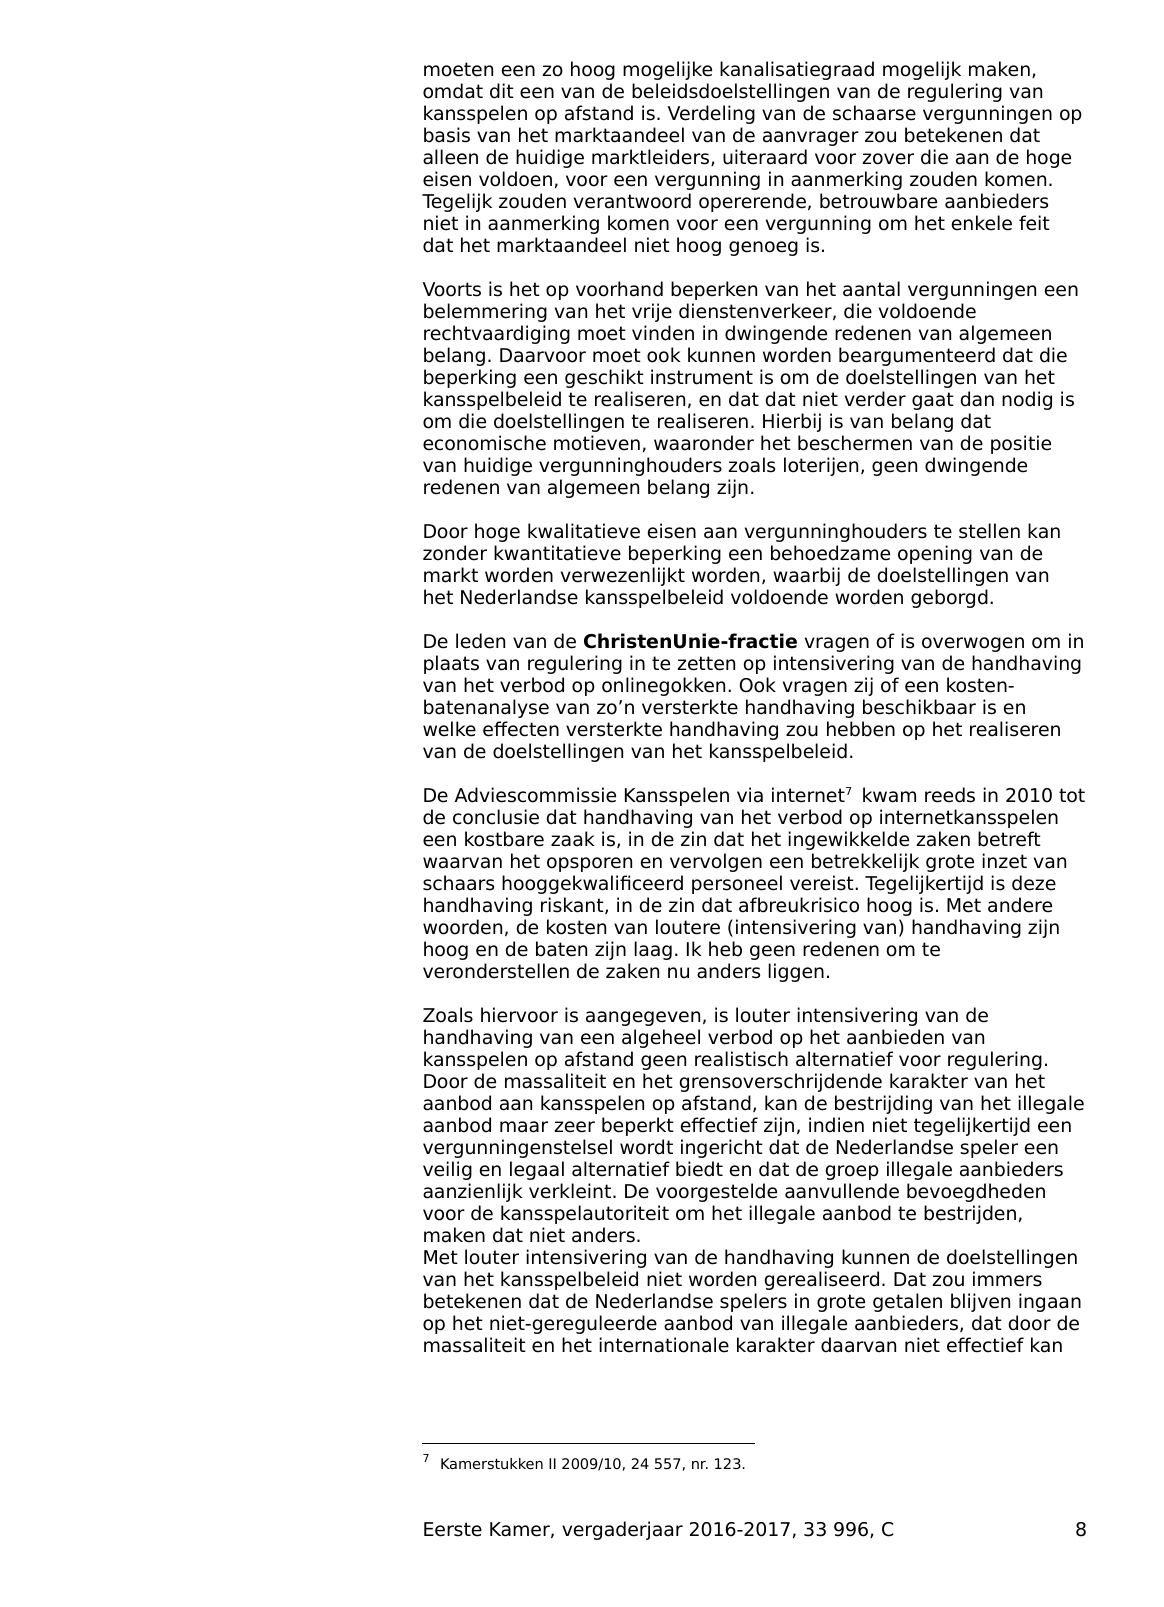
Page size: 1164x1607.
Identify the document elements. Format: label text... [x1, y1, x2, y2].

text Door hoge kwalitatieve eisen aan vergunninghouders te stellen kan zonder kwantitatieve beperking een behoedzame opening van de markt worden verwezenlijkt worden, waarbij de doelstellingen van het Nederlandse kansspelbeleid voldoende worden geborgd. [422, 521, 1087, 609]
text moeten een zo hoog mogelijke kanalisatiegraad mogelijk maken, omdat dit een van de beleidsdoelstellingen van de regulering van kansspelen op afstand is. Verdeling van de schaarse vergunningen op basis van het marktaandeel van de aanvrager zou betekenen dat alleen de huidige marktleiders, uiteraard voor zover die aan de hoge eisen voldoen, voor een vergunning in aanmerking zouden komen. Tegelijk zouden verantwoord opererende, betrouwbare aanbieders niet in aanmerking komen voor een vergunning om het enkele feit dat het marktaandeel niet hoog genoeg is. [422, 59, 1087, 257]
text Met louter intensivering van de handhaving kunnen de doelstellingen van het kansspelbeleid niet worden gerealiseerd. Dat zou immers betekenen dat de Nederlandse spelers in grote getalen blijven ingaan op het niet-gereguleerde aanbod van illegale aanbieders, dat door de massaliteit en het internationale karakter daarvan niet effectief kan [422, 1247, 1087, 1357]
text Voorts is het op voorhand beperken van het aantal vergunningen een belemmering van het vrije dienstenverkeer, die voldoende rechtvaardiging moet vinden in dwingende redenen van algemeen belang. Daarvoor moet ook kunnen worden beargumenteerd dat die beperking een geschikt instrument is om de doelstellingen van het kansspelbeleid te realiseren, en dat dat niet verder gaat dan nodig is om die doelstellingen te realiseren. Hierbij is van belang dat economische motieven, waaronder het beschermen van de positie van huidige vergunninghouders zoals loterijen, geen dwingende redenen van algemeen belang zijn. [422, 279, 1087, 499]
text Zoals hiervoor is aangegeven, is louter intensivering van de handhaving van een algeheel verbod op het aanbieden van kansspelen op afstand geen realistisch alternatief voor regulering. Door de massaliteit en het grensoverschrijdende karakter van het aanbod aan kansspelen op afstand, kan de bestrijding van het illegale aanbod maar zeer beperkt effectief zijn, indien niet tegelijkertijd een vergunningenstelsel wordt ingericht dat de Nederlandse speler een veilig en legaal alternatief biedt en dat de groep illegale aanbieders aanzienlijk verkleint. De voorgestelde aanvullende bevoegdheden voor de kansspelautoriteit om het illegale aanbod te bestrijden, maken dat niet anders. [422, 1005, 1087, 1247]
text De leden van de ChristenUnie-fractie vragen of is overwogen om in plaats van regulering in te zetten op intensivering van de handhaving van het verbod op onlinegokken. Ook vragen zij of een kosten-batenanalyse van zo’n versterkte handhaving beschikbaar is en welke effecten versterkte handhaving zou hebben op het realiseren van de doelstellingen van het kansspelbeleid. [422, 631, 1087, 763]
text De Adviescommissie Kansspelen via internet kwam reeds in 2010 tot de conclusie dat handhaving van het verbod op internetkansspelen een kostbare zaak is, in de zin dat het ingewikkelde zaken betreft waarvan het opsporen en vervolgen een betrekkelijk grote inzet van schaars hooggekwalificeerd personeel vereist. Tegelijkertijd is deze handhaving riskant, in de zin dat afbreukrisico hoog is. Met andere woorden, de kosten van loutere (intensivering van) handhaving zijn hoog en de baten zijn laag. Ik heb geen redenen om te veronderstellen de zaken nu anders liggen. [422, 785, 1087, 983]
text Kamerstukken II 2009/10, 24 557, nr. 123. [422, 1452, 1087, 1474]
